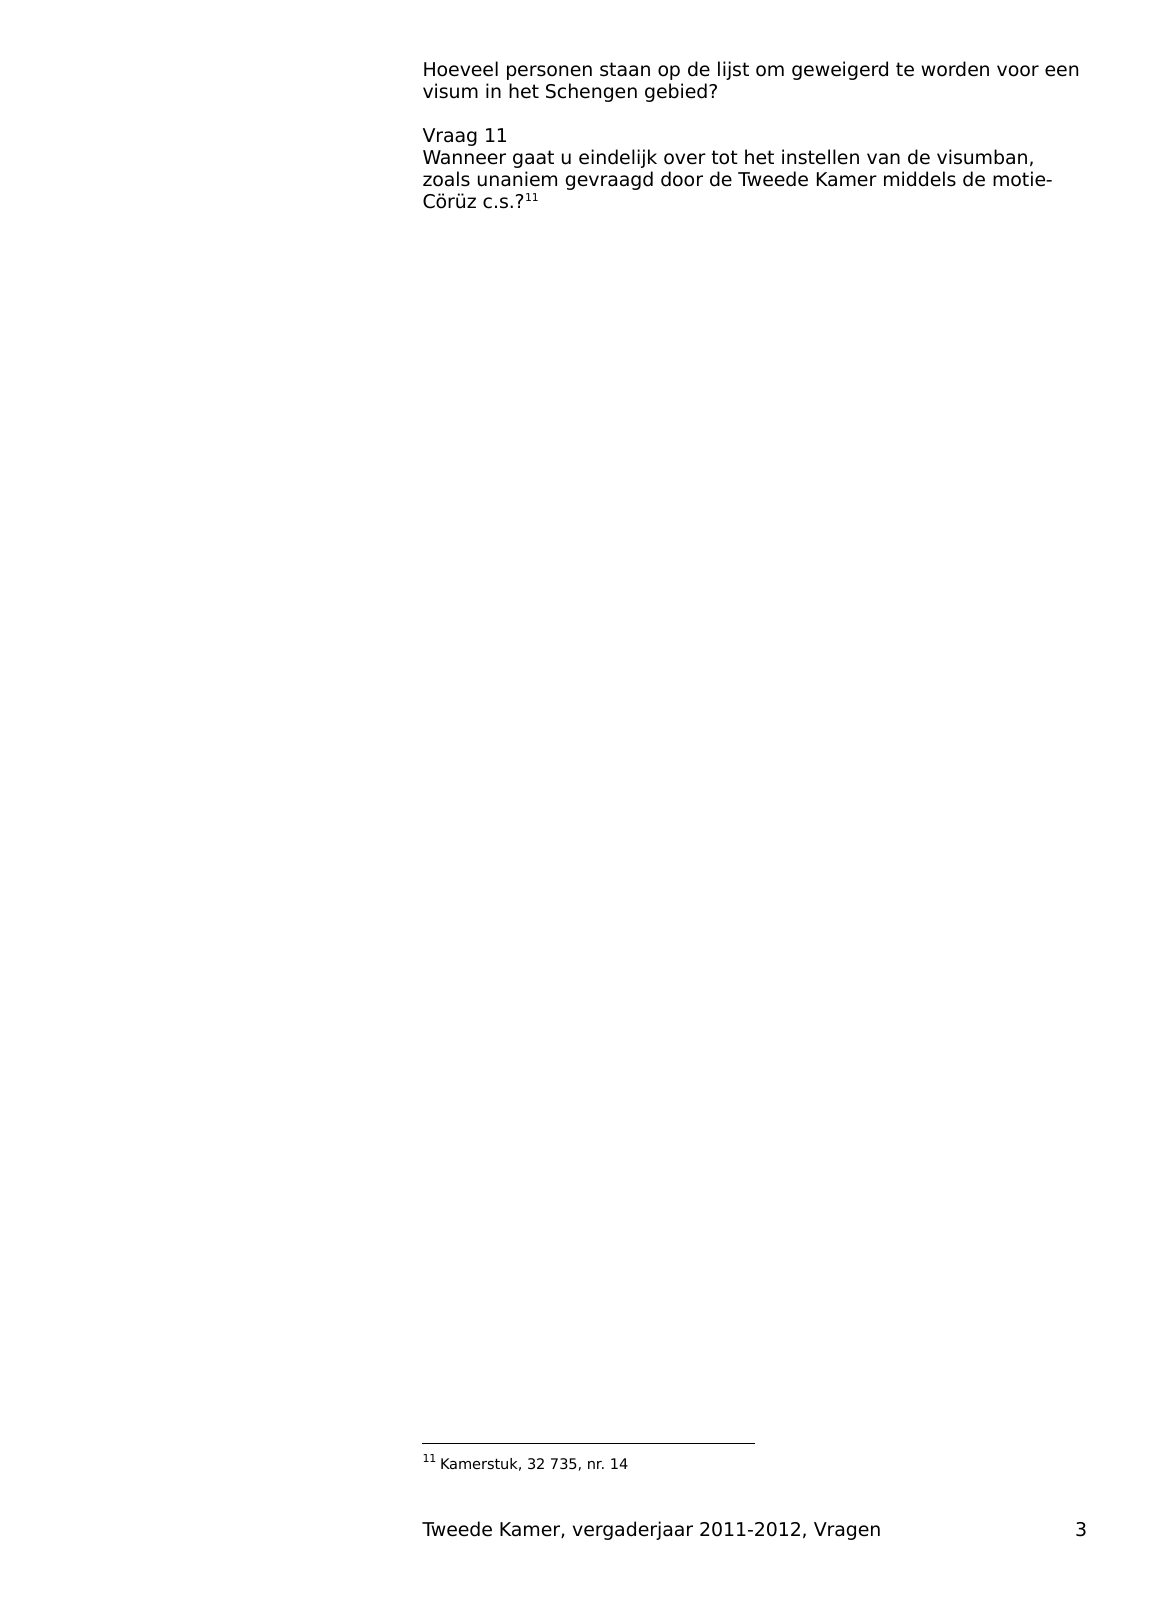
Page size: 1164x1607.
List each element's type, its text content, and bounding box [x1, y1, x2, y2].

text Wanneer gaat u eindelijk over tot het instellen van de visumban, zoals unaniem gevraagd door de Tweede Kamer middels de motie- Cörüz c.s.? [422, 147, 1087, 213]
text Vraag 11 [422, 125, 1087, 147]
text Kamerstuk, 32 735, nr. 14 [422, 1452, 1087, 1474]
text Hoeveel personen staan op de lijst om geweigerd te worden voor een visum in het Schengen gebied? [422, 59, 1087, 103]
